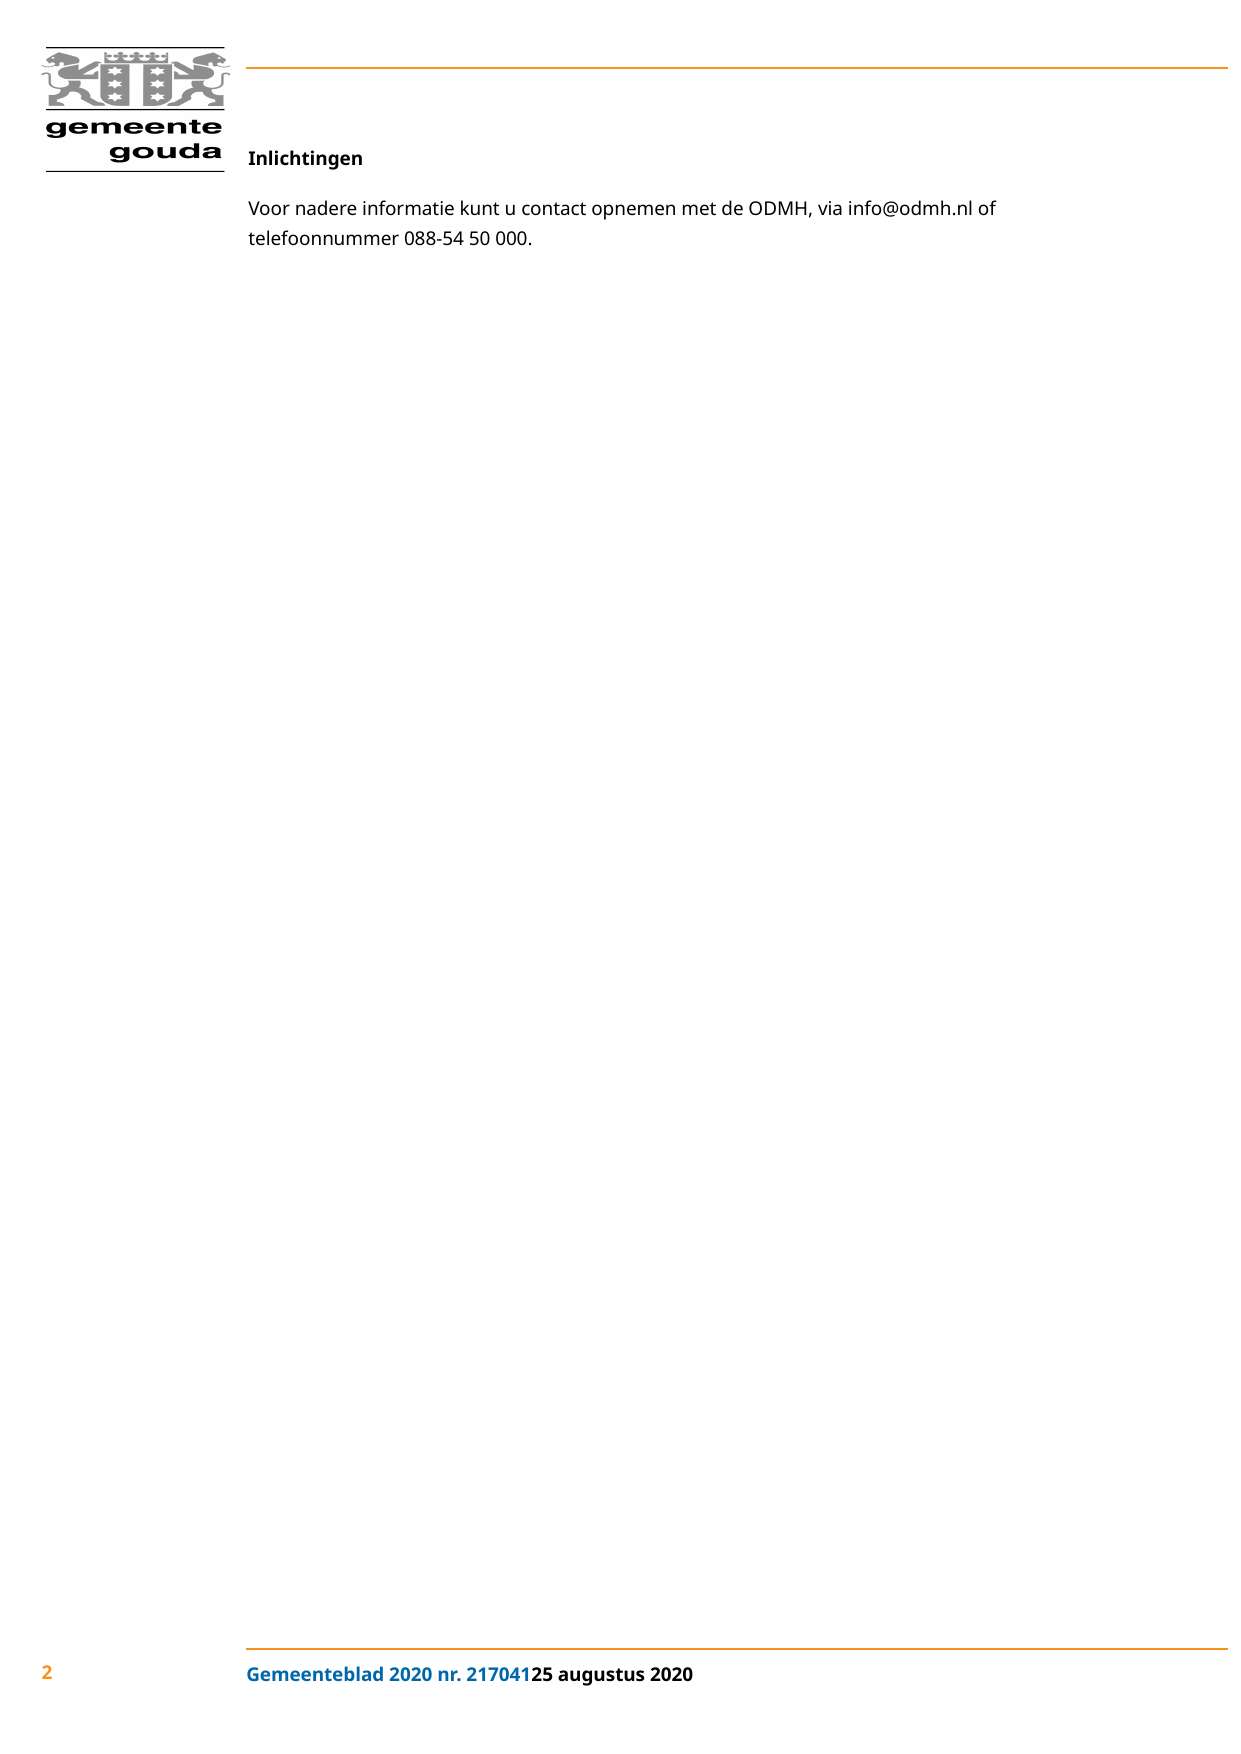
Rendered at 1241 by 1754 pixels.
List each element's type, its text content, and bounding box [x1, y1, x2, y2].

picture [41, 47, 231, 172]
text Voor nadere informatie kunt u contact opnemen met de ODMH, via info@odmh.nl of telefoonnummer 088-54 50 000. [248, 196, 1152, 251]
text Inlichtingen [248, 145, 1152, 171]
